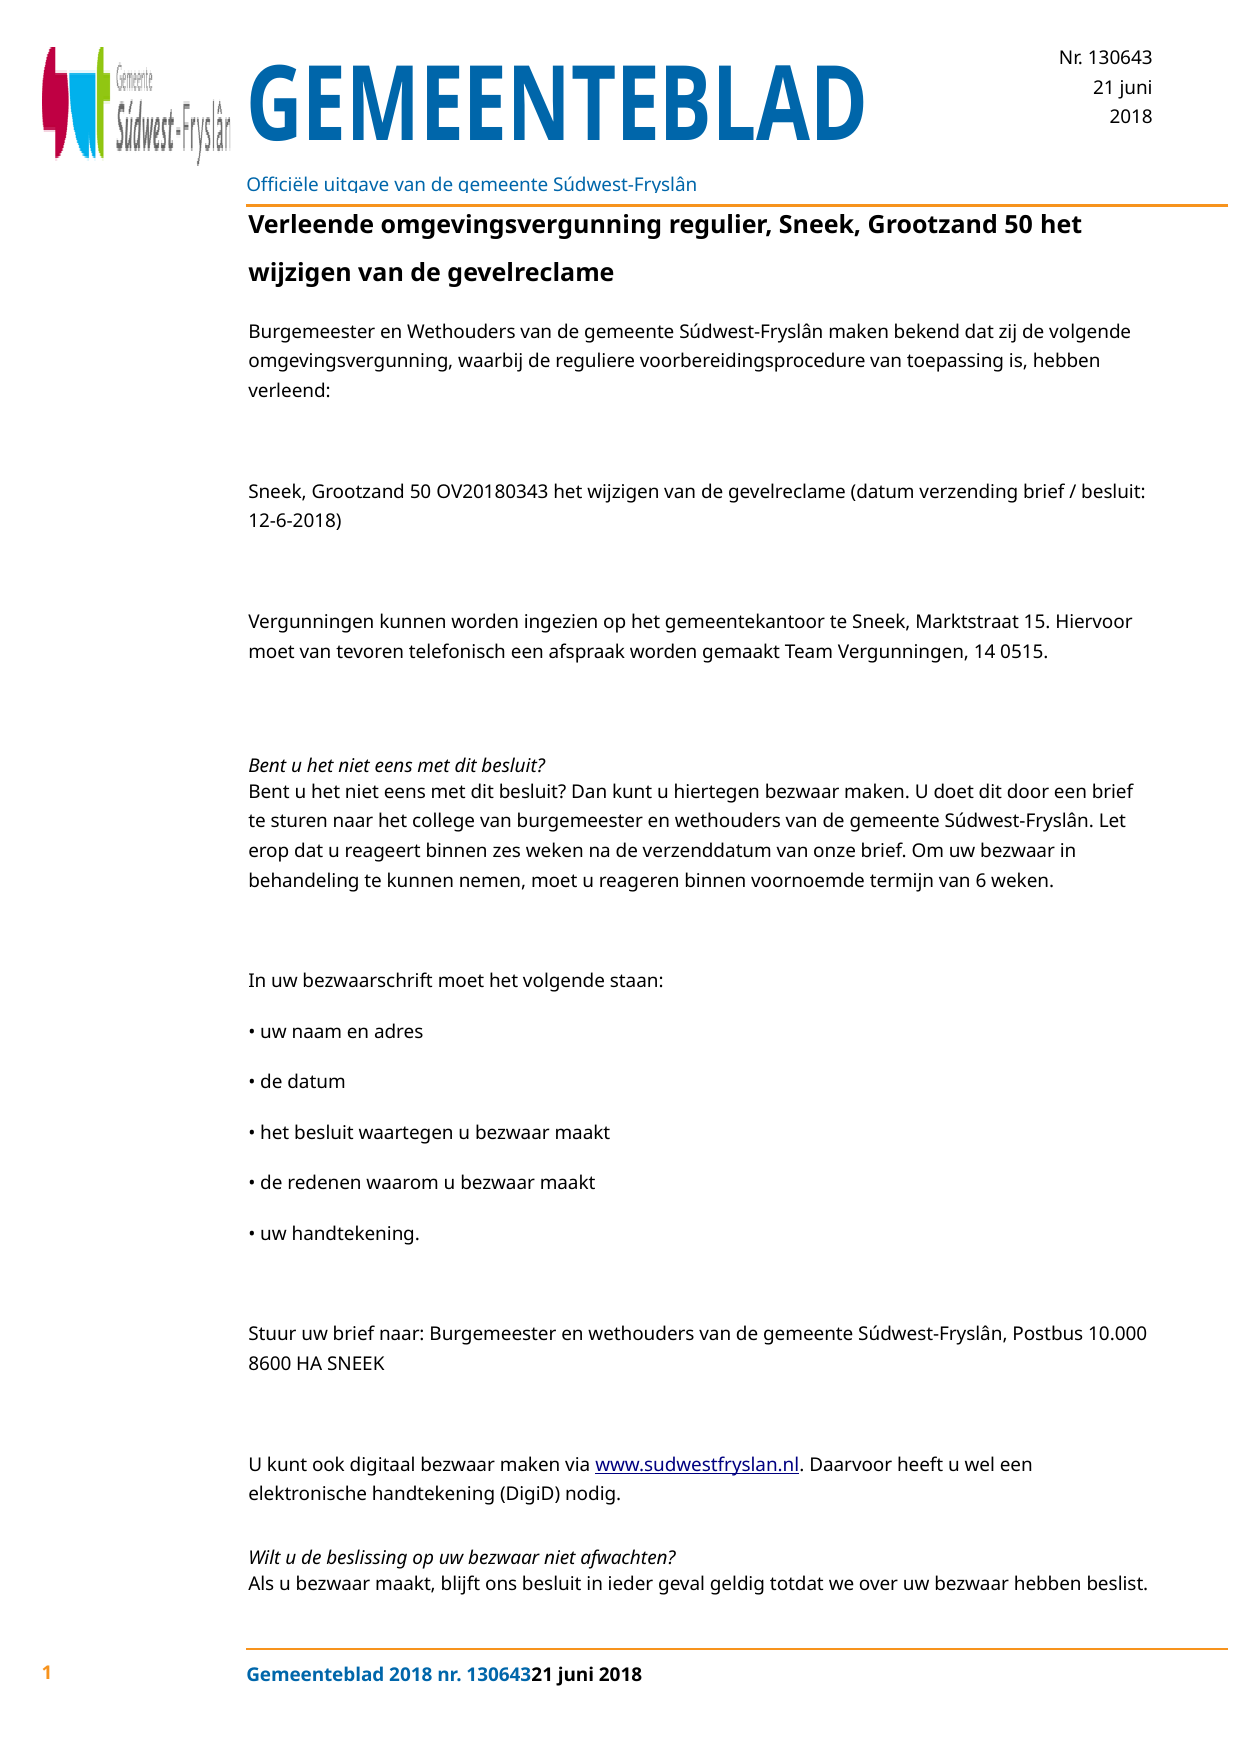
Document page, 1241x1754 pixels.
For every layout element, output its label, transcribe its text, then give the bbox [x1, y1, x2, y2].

text In uw bezwaarschrift moet het volgende staan: [248, 968, 1152, 993]
text Vergunningen kunnen worden ingezien op het gemeentekantoor te Sneek, Marktstraat 15. Hiervoor moet van tevoren telefonisch een afspraak worden gemaakt Team Vergunningen, 14 0515. [248, 608, 1152, 664]
text • uw naam en adres [248, 1018, 1152, 1044]
text Sneek, Grootzand 50 OV20180343 het wijzigen van de gevelreclame (datum verzending brief / besluit: 12-6-2018) [248, 478, 1152, 533]
text • het besluit waartegen u bezwaar maakt [248, 1119, 1152, 1144]
text Stuur uw brief naar: Burgemeester en wethouders van de gemeente Súdwest-Fryslân, Postbus 10.000 8600 HA SNEEK [248, 1321, 1152, 1376]
text Bent u het niet eens met dit besluit? [248, 752, 1152, 778]
text Verleende omgevingsvergunning regulier, Sneek, Grootzand 50 het wijzigen van de gevelreclame [248, 207, 1152, 288]
text U kunt ook digitaal bezwaar maken via www.sudwestfryslan.nl. Daarvoor heeft u wel een elektronische handtekening (DigiD) nodig. [248, 1451, 1152, 1506]
text Burgemeester en Wethouders van de gemeente Súdwest-Fryslân maken bekend dat zij de volgende omgevingsvergunning, waarbij de reguliere voorbereidingsprocedure van toepassing is, hebben verleend: [248, 318, 1152, 403]
text Wilt u de beslissing op uw bezwaar niet afwachten? [248, 1544, 1152, 1570]
text Als u bezwaar maakt, blijft ons besluit in ieder geval geldig totdat we over uw bezwaar hebben beslist. [248, 1570, 1152, 1596]
picture [41, 47, 231, 172]
text • de datum [248, 1068, 1152, 1094]
text • de redenen waarom u bezwaar maakt [248, 1169, 1152, 1195]
text • uw handtekening. [248, 1220, 1152, 1245]
text Bent u het niet eens met dit besluit? Dan kunt u hiertegen bezwaar maken. U doet dit door een brief te sturen naar het college van burgemeester en wethouders van de gemeente Súdwest-Fryslân. Let erop dat u reageert binnen zes weken na de verzenddatum van onze brief. Om uw bezwaar in behandeling te kunnen nemen, moet u reageren binnen voornoemde termijn van 6 weken. [248, 778, 1152, 892]
